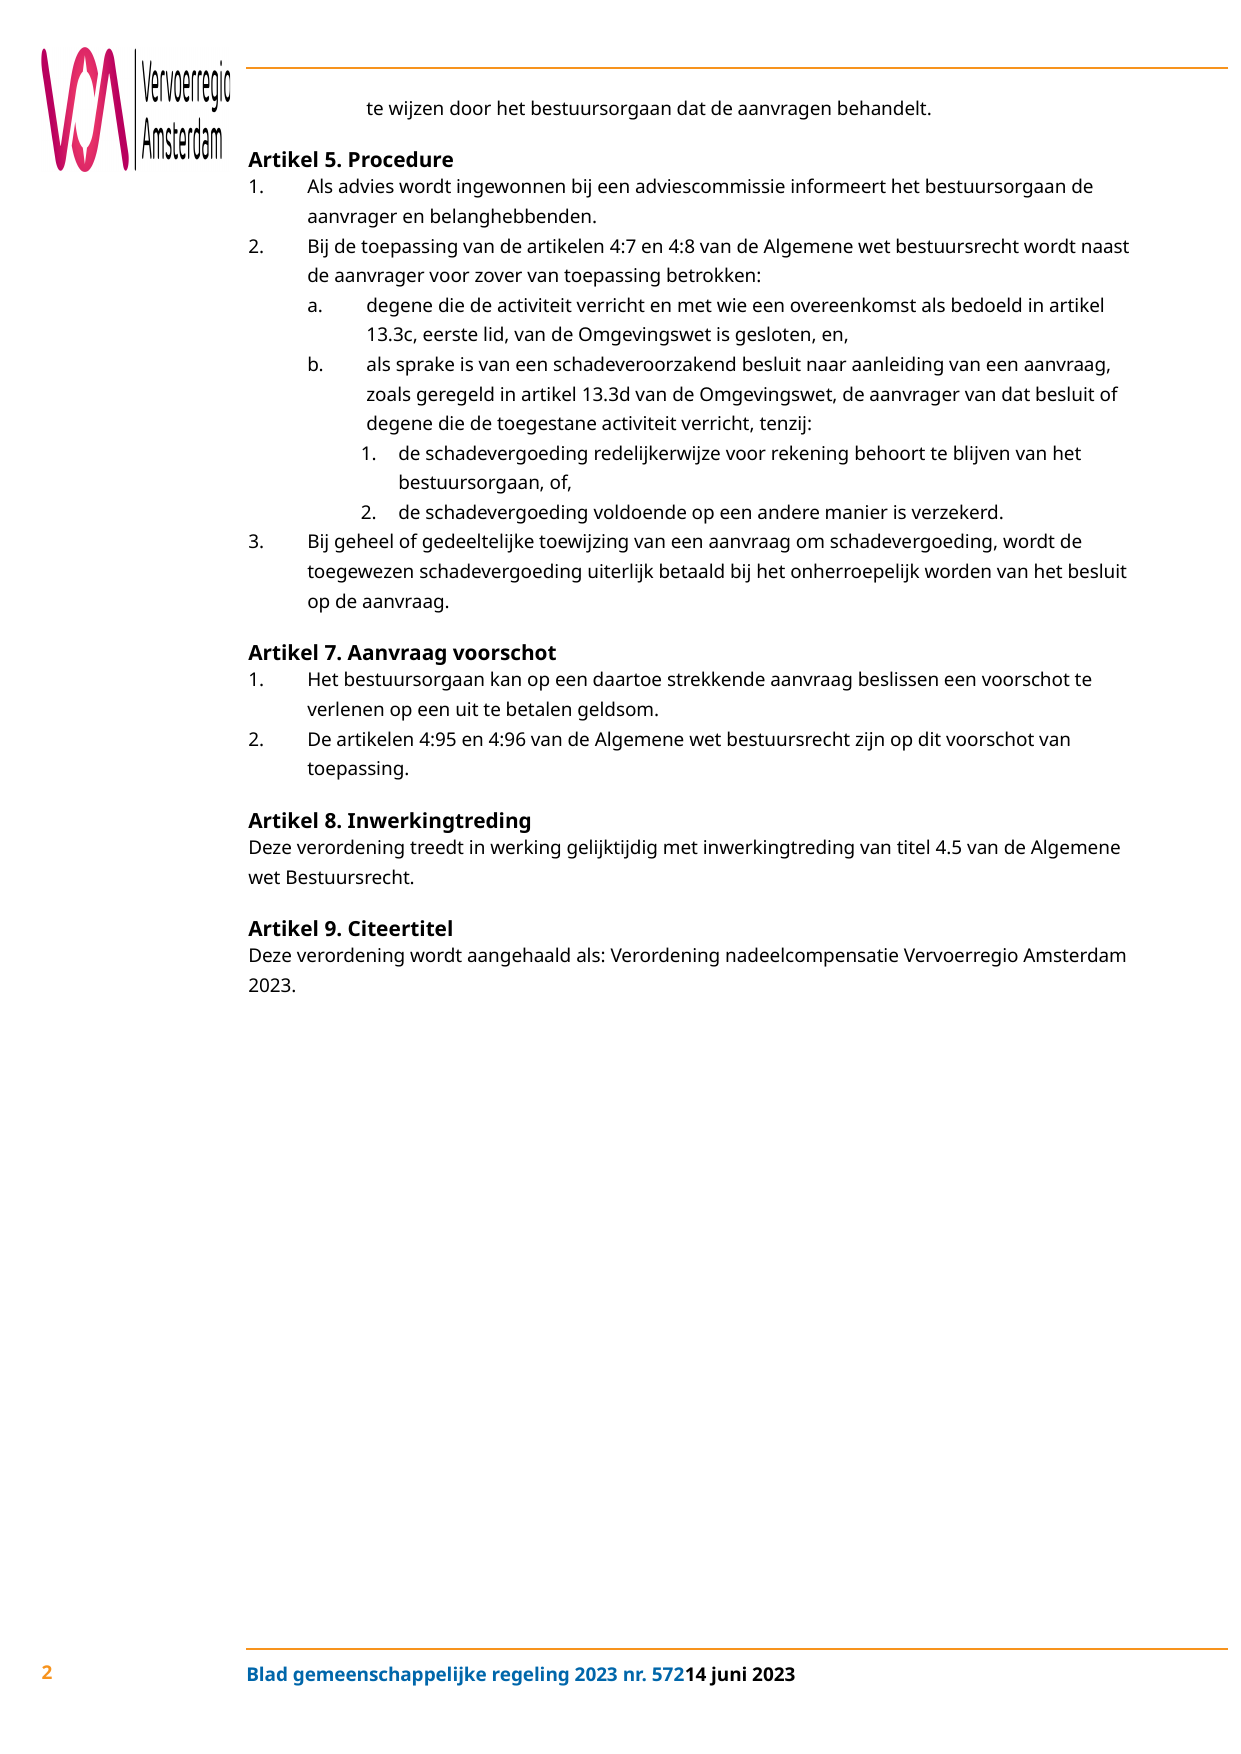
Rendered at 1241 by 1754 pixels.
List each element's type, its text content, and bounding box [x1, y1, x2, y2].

text Deze verordening treedt in werking gelijktijdig met inwerkingtreding van titel 4.5 van de Algemene wet Bestuursrecht. [248, 834, 1152, 889]
list Bij geheel of gedeeltelijke toewijzing van een aanvraag om schadevergoeding, wordt de toegewezen schadevergoeding uiterlijk betaald bij het onherroepelijk worden van het besluit op de aanvraag. [248, 529, 1152, 613]
text Artikel 7. Aanvraag voorschot [248, 638, 1152, 667]
text Artikel 8. Inwerkingtreding [248, 806, 1152, 834]
list Als advies wordt ingewonnen bij een adviescommissie informeert het bestuursorgaan de aanvrager en belanghebbenden. [248, 174, 1152, 229]
list Bij de toepassing van de artikelen 4:7 en 4:8 van de Algemene wet bestuursrecht wordt naast de aanvrager voor zover van toepassing betrokken: [248, 233, 1152, 288]
list degene die de activiteit verricht en met wie een overeenkomst als bedoeld in artikel 13.3c, eerste lid, van de Omgevingswet is gesloten, en, [307, 292, 1152, 347]
list als sprake is van een schadeveroorzakend besluit naar aanleiding van een aanvraag, zoals geregeld in artikel 13.3d van de Omgevingswet, de aanvrager van dat besluit of degene die de toegestane activiteit verricht, tenzij: [307, 351, 1152, 436]
list de schadevergoeding redelijkerwijze voor rekening behoort te blijven van het bestuursorgaan, of, [361, 440, 1152, 495]
list De artikelen 4:95 en 4:96 van de Algemene wet bestuursrecht zijn op dit voorschot van toepassing. [248, 726, 1152, 781]
text Artikel 5. Procedure [248, 145, 1152, 174]
text Deze verordening wordt aangehaald als: Verordening nadeelcompensatie Vervoerregio Amsterdam 2023. [248, 943, 1152, 998]
text Artikel 9. Citeertitel [248, 914, 1152, 943]
list te wijzen door het bestuursorgaan dat de aanvragen behandelt. [307, 95, 1152, 121]
list Het bestuursorgaan kan op een daartoe strekkende aanvraag beslissen een voorschot te verlenen op een uit te betalen geldsom. [248, 667, 1152, 722]
picture [41, 47, 231, 172]
list de schadevergoeding voldoende op een andere manier is verzekerd. [361, 499, 1152, 525]
